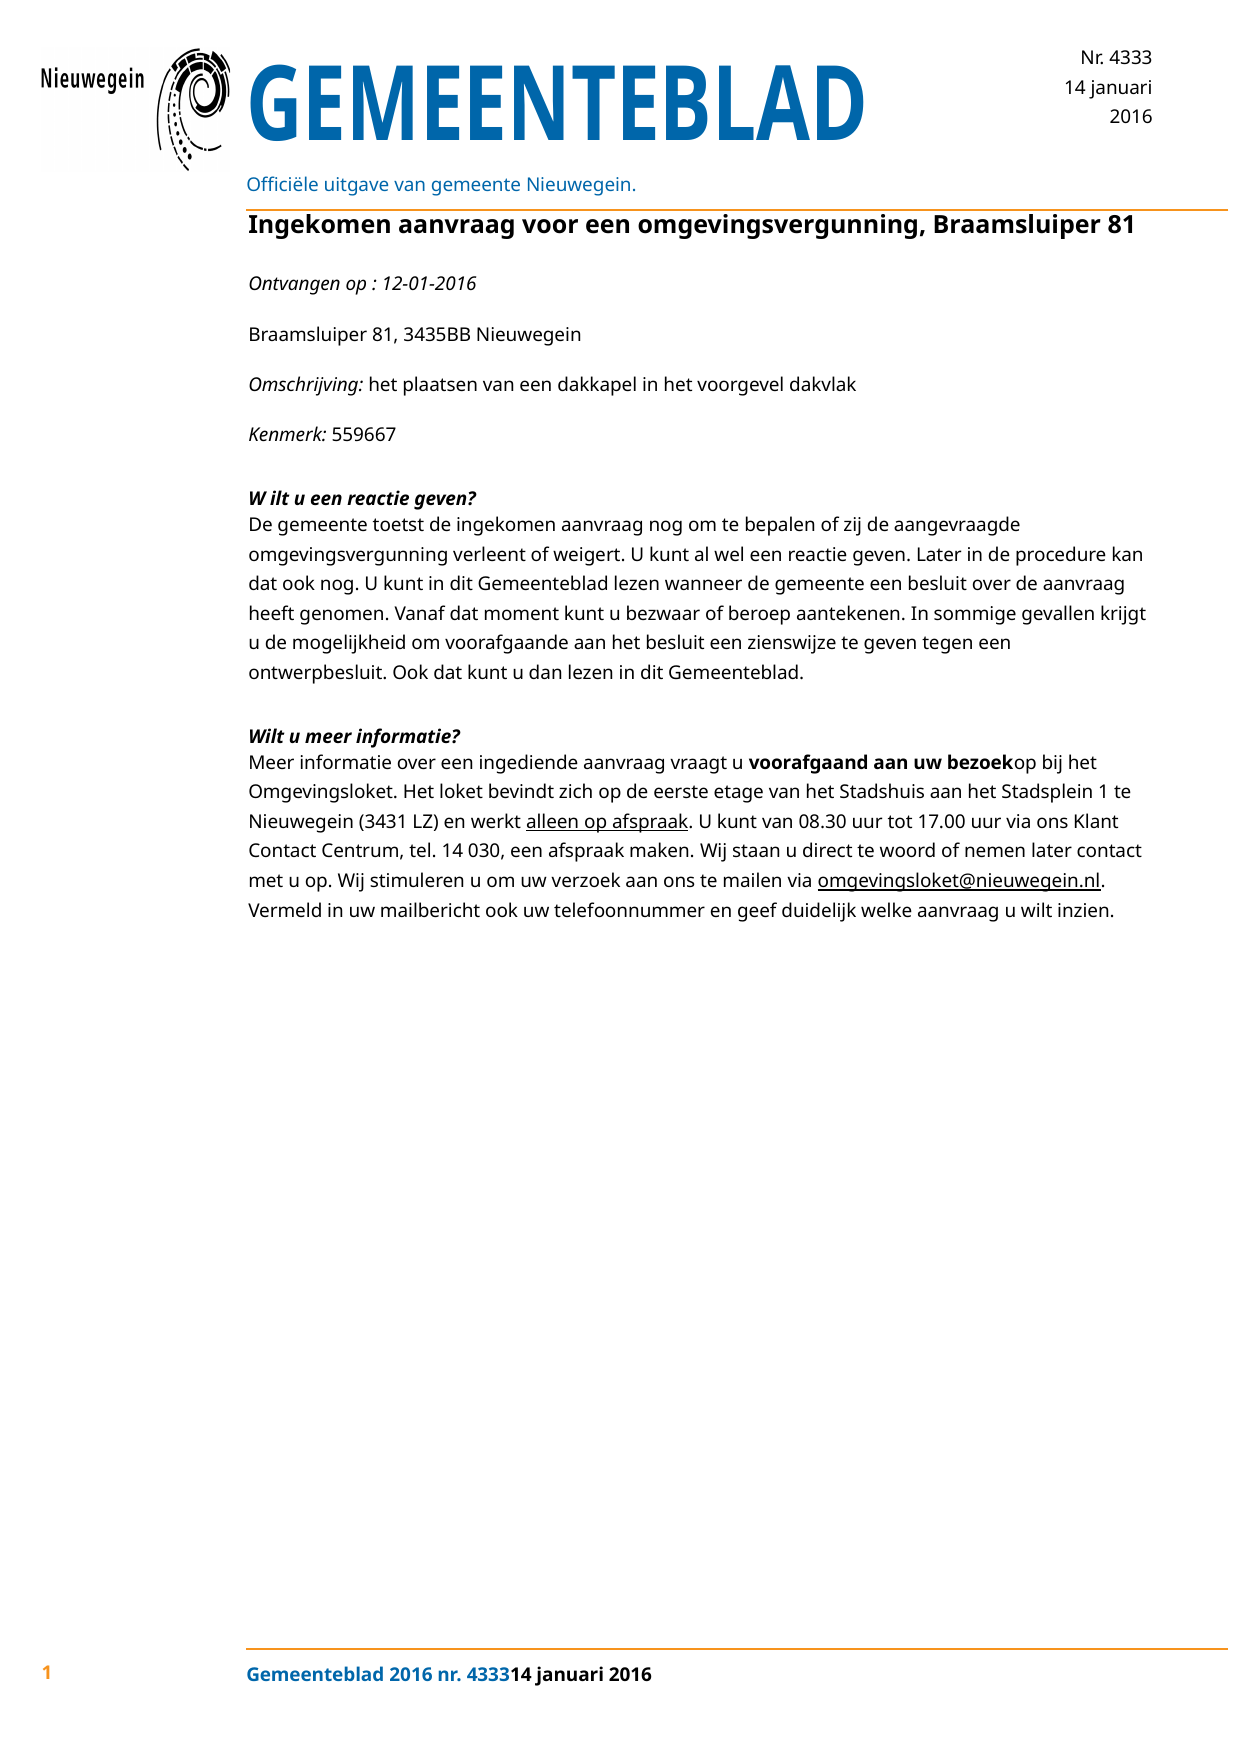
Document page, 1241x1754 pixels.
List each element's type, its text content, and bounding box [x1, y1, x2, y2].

text W ilt u een reactie geven? [248, 486, 1152, 511]
picture [41, 47, 231, 172]
text Ingekomen aanvraag voor een omgevingsvergunning, Braamsluiper 81 [248, 211, 1152, 241]
text Omschrijving: het plaatsen van een dakkapel in het voorgevel dakvlak [248, 371, 1152, 397]
text Wilt u meer informatie? [248, 723, 1152, 749]
text Meer informatie over een ingediende aanvraag vraagt u voorafgaand aan uw bezoekop bij het Omgevingsloket. Het loket bevindt zich op de eerste etage van het Stadshuis aan het Stadsplein 1 te Nieuwegein (3431 LZ) en werkt alleen op afspraak. U kunt van 08.30 uur tot 17.00 uur via ons Klant Contact Centrum, tel. 14 030, een afspraak maken. Wij staan u direct te woord of nemen later contact met u op. Wij stimuleren u om uw verzoek aan ons te mailen via omgevingsloket@nieuwegein.nl. Vermeld in uw mailbericht ook uw telefoonnummer en geef duidelijk welke aanvraag u wilt inzien. [248, 749, 1152, 922]
text Kenmerk: 559667 [248, 422, 1152, 447]
text De gemeente toetst de ingekomen aanvraag nog om te bepalen of zij de aangevraagde omgevingsvergunning verleent of weigert. U kunt al wel een reactie geven. Later in de procedure kan dat ook nog. U kunt in dit Gemeenteblad lezen wanneer de gemeente een besluit over de aanvraag heeft genomen. Vanaf dat moment kunt u bezwaar of beroep aantekenen. In sommige gevallen krijgt u de mogelijkheid om voorafgaande aan het besluit een zienswijze te geven tegen een ontwerpbesluit. Ook dat kunt u dan lezen in dit Gemeenteblad. [248, 511, 1152, 685]
text Ontvangen op : 12-01-2016 [248, 270, 1152, 296]
text Braamsluiper 81, 3435BB Nieuwegein [248, 321, 1152, 346]
